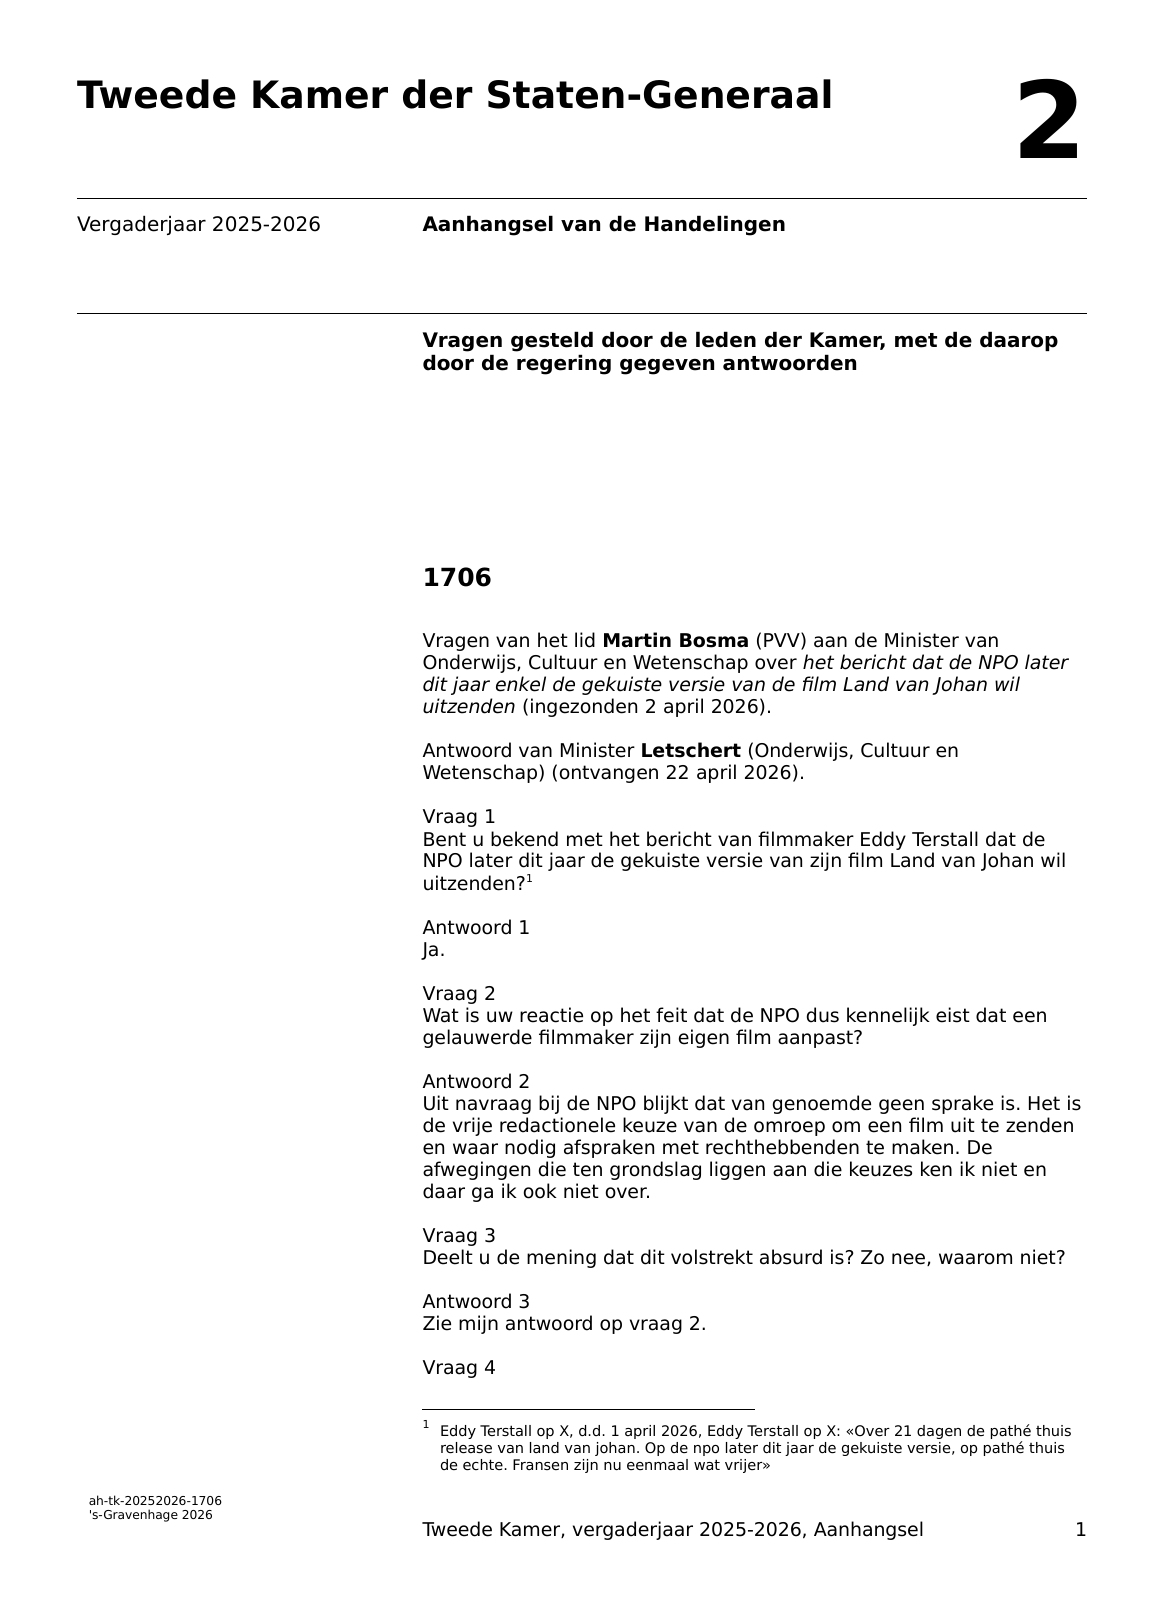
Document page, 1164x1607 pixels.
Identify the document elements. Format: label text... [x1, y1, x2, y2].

text Ja. [422, 938, 1087, 961]
text Vraag 3 [422, 1225, 1087, 1247]
text Zie mijn antwoord op vraag 2. [422, 1313, 1087, 1335]
table_header Tweede Kamer der Staten-Generaal [77, 59, 886, 198]
text ah-tk-20252026-1706 [88, 1494, 323, 1508]
table_header 2 [886, 59, 1087, 198]
text Antwoord 1 [422, 917, 1087, 938]
text Vraag 4 [422, 1357, 1087, 1379]
text 's-Gravenhage 2026 [88, 1508, 323, 1522]
text Vragen van het lid Martin Bosma (PVV) aan de Minister van Onderwijs, Cultuur en Wetenschap over het bericht dat de NPO later dit jaar enkel de gekuiste versie van de film Land van Johan wil uitzenden (ingezonden 2 april 2026). [422, 630, 1087, 718]
text 1706 [422, 563, 1087, 592]
table_cell Aanhangsel van de Handelingen [422, 199, 1087, 313]
text Deelt u de mening dat dit volstrekt absurd is? Zo nee, waarom niet? [422, 1247, 1087, 1269]
text Uit navraag bij de NPO blijkt dat van genoemde geen sprake is. Het is de vrije redactionele keuze van de omroep om een film uit te zenden en waar nodig afspraken met rechthebbenden te maken. De afwegingen die ten grondslag liggen aan die keuzes ken ik niet en daar ga ik ook niet over. [422, 1093, 1087, 1203]
text Bent u bekend met het bericht van filmmaker Eddy Terstall dat de NPO later dit jaar de gekuiste versie van zijn film Land van Johan wil uitzenden? [422, 828, 1087, 894]
text Eddy Terstall op X, d.d. 1 april 2026, Eddy Terstall op X: «Over 21 dagen de pathé thuis release van land van johan. Op de npo later dit jaar de gekuiste versie, op pathé thuis de echte. Fransen zijn nu eenmaal wat vrijer» [422, 1418, 1087, 1474]
text Antwoord 2 [422, 1071, 1087, 1093]
text Wat is uw reactie op het feit dat de NPO dus kennelijk eist dat een gelauwerde filmmaker zijn eigen film aanpast? [422, 1005, 1087, 1049]
text Vraag 2 [422, 983, 1087, 1005]
table_cell Vragen gesteld door de leden der Kamer, met de daarop door de regering gegeven antwoorden [422, 314, 1087, 375]
table_cell Vergaderjaar 2025-2026 [77, 199, 422, 313]
text Antwoord 3 [422, 1291, 1087, 1313]
text Vraag 1 [422, 806, 1087, 828]
text Antwoord van Minister Letschert (Onderwijs, Cultuur en Wetenschap) (ontvangen 22 april 2026). [422, 740, 1087, 784]
table_cell [77, 314, 422, 375]
